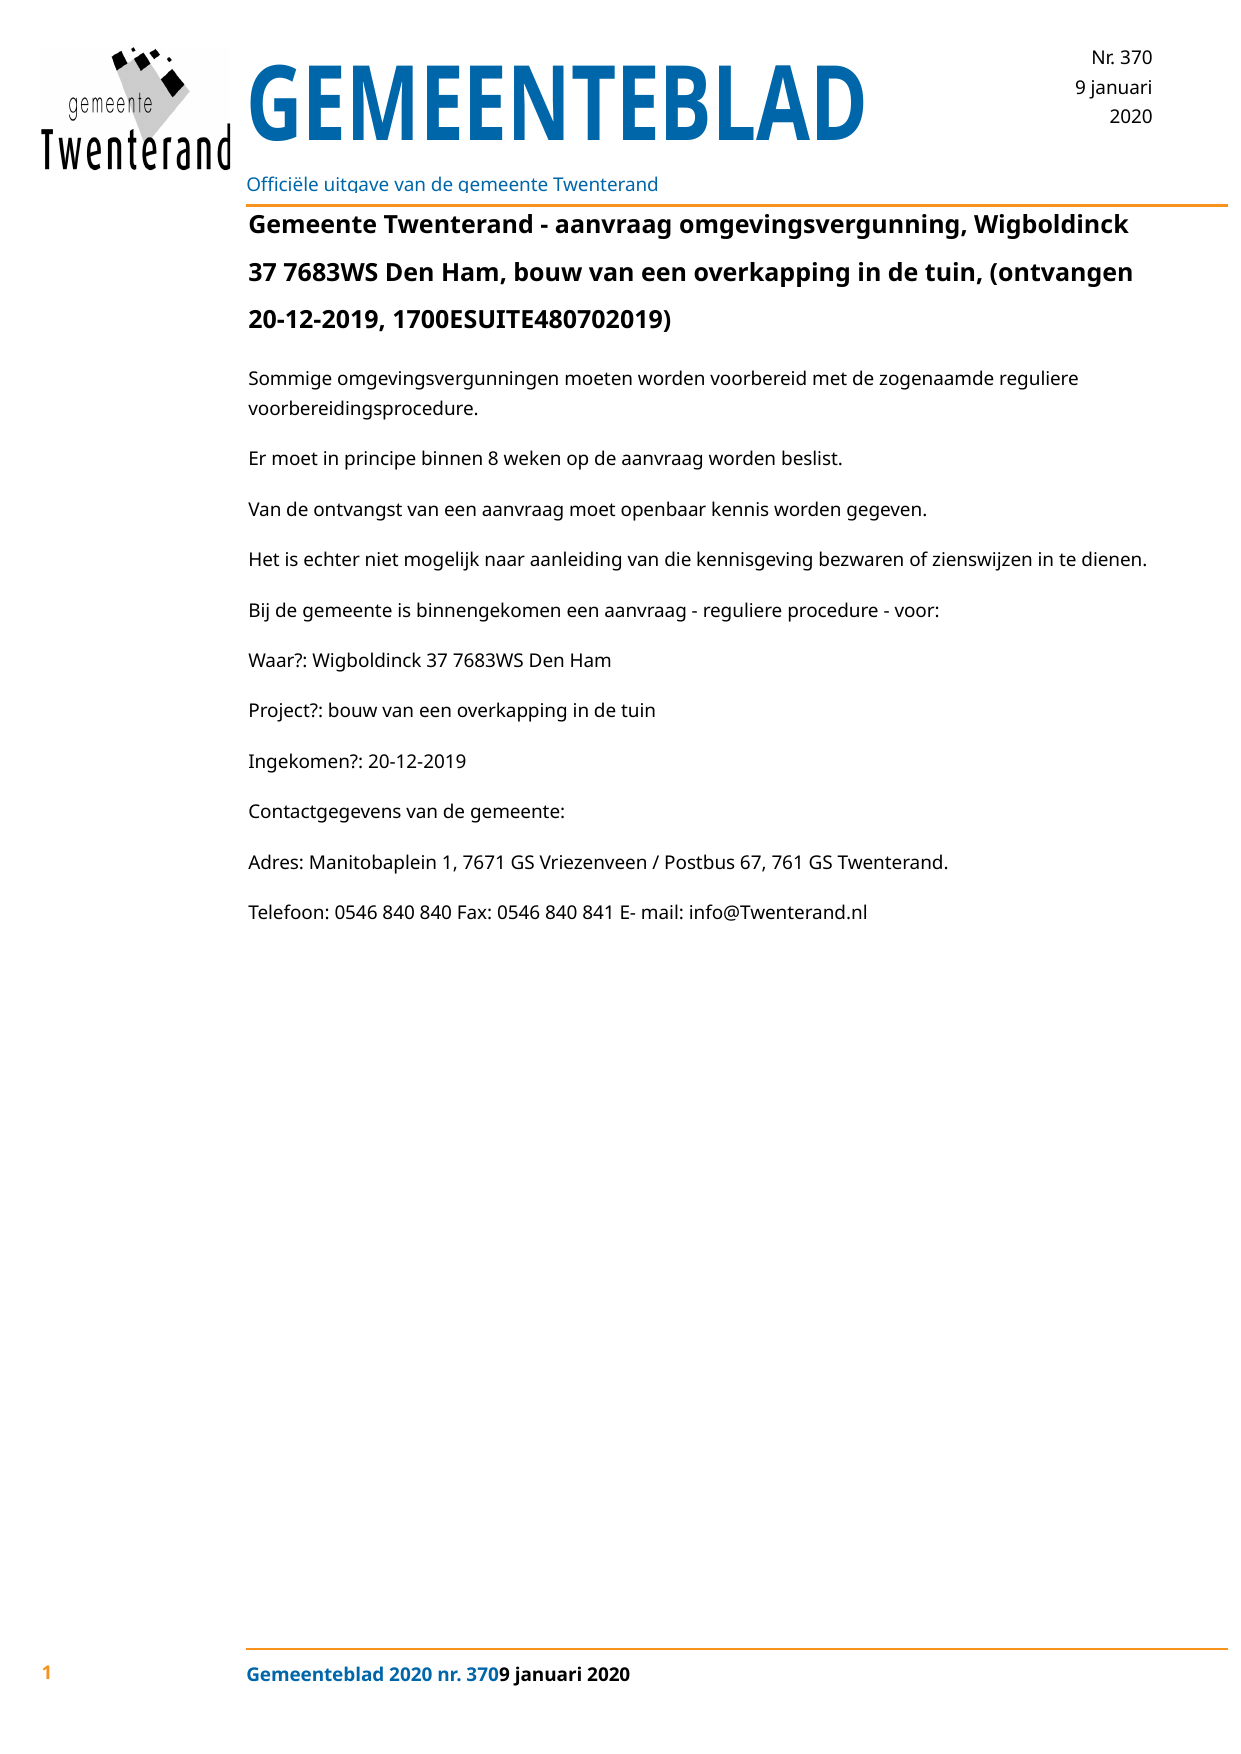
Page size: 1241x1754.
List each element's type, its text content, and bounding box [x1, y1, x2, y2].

text Telefoon: 0546 840 840 Fax: 0546 840 841 E- mail: info@Twenterand.nl [248, 899, 1152, 925]
text Bij de gemeente is binnengekomen een aanvraag - reguliere procedure - voor: [248, 597, 1152, 622]
text Ingekomen?: 20-12-2019 [248, 748, 1152, 774]
text Gemeente Twenterand - aanvraag omgevingsvergunning, Wigboldinck 37 7683WS Den Ham, bouw van een overkapping in de tuin, (ontvangen 20-12-2019, 1700ESUITE480702019) [248, 207, 1152, 336]
text Waar?: Wigboldinck 37 7683WS Den Ham [248, 647, 1152, 673]
text Project?: bouw van een overkapping in de tuin [248, 698, 1152, 723]
text Van de ontvangst van een aanvraag moet openbaar kennis worden gegeven. [248, 496, 1152, 522]
text Sommige omgevingsvergunningen moeten worden voorbereid met de zogenaamde reguliere voorbereidingsprocedure. [248, 366, 1152, 421]
text Het is echter niet mogelijk naar aanleiding van die kennisgeving bezwaren of zienswijzen in te dienen. [248, 546, 1152, 572]
text Adres: Manitobaplein 1, 7671 GS Vriezenveen / Postbus 67, 761 GS Twenterand. [248, 849, 1152, 874]
text Er moet in principe binnen 8 weken op de aanvraag worden beslist. [248, 446, 1152, 471]
picture [41, 47, 231, 172]
text Contactgegevens van de gemeente: [248, 798, 1152, 824]
